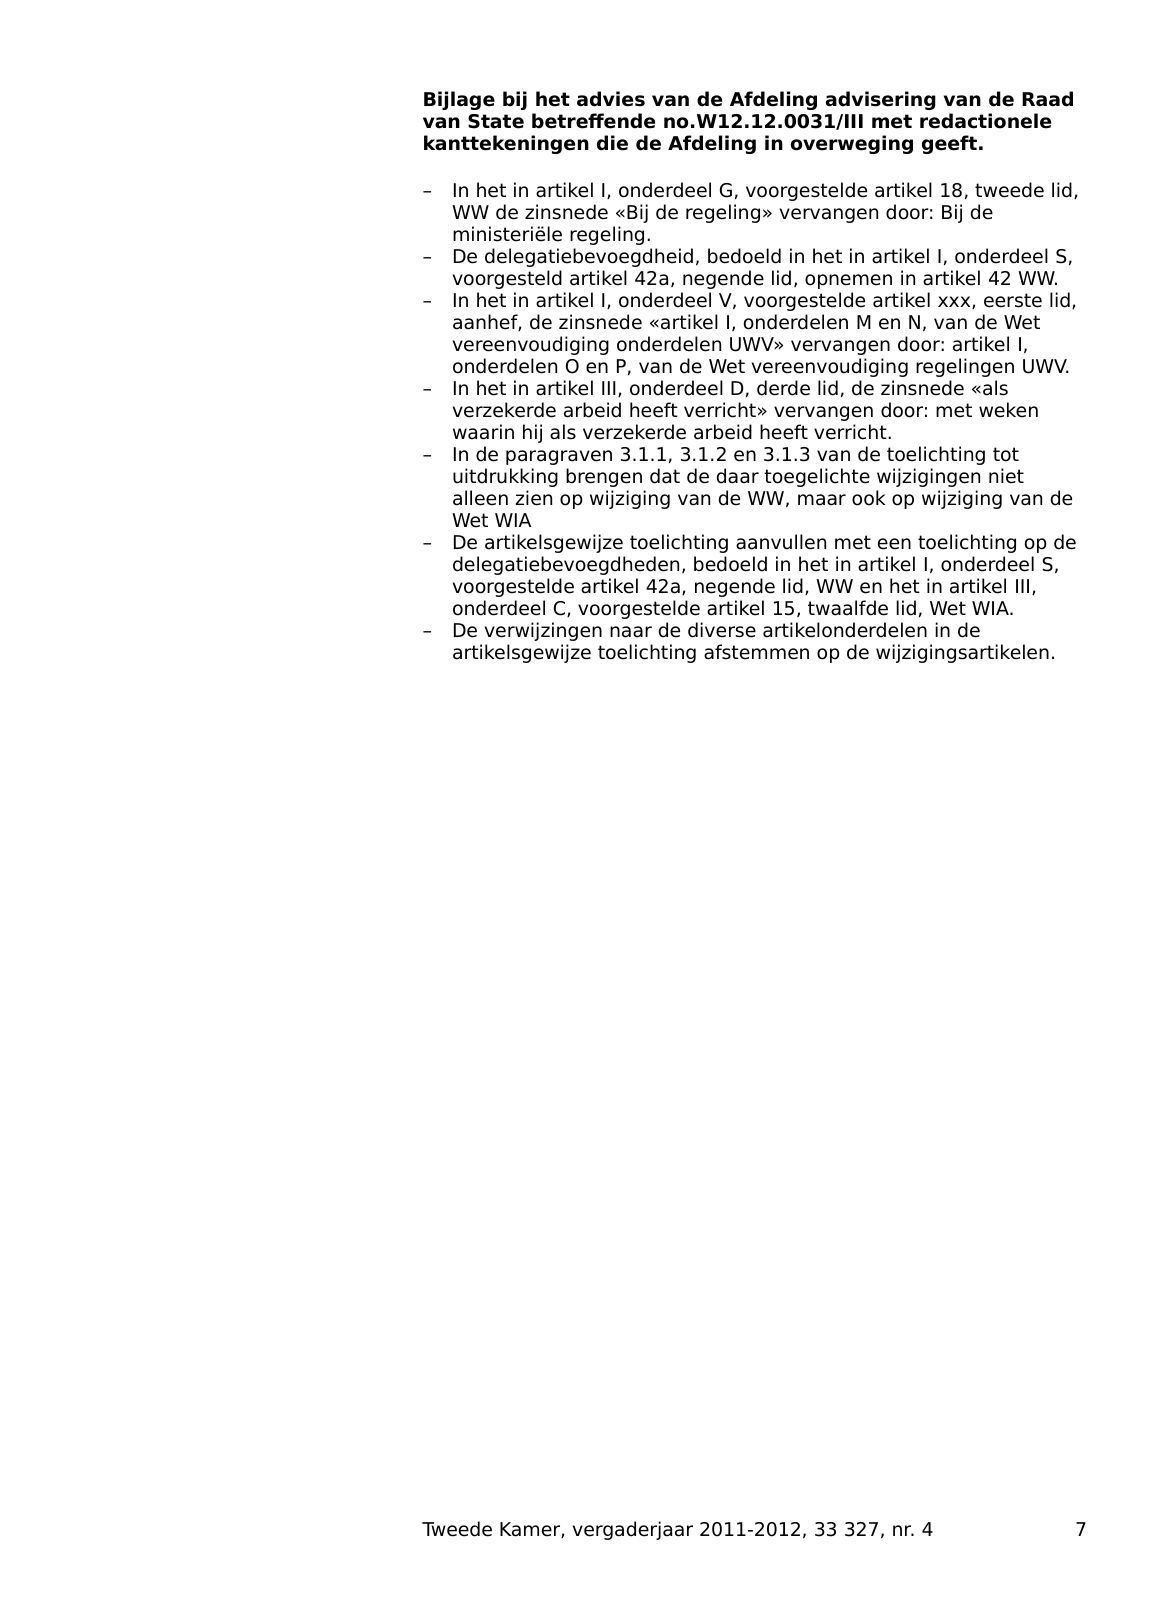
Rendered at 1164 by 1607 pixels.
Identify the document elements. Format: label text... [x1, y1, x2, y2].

text – De artikelsgewijze toelichting aanvullen met een toelichting op de delegatiebevoegdheden, bedoeld in het in artikel I, onderdeel S, voorgestelde artikel 42a, negende lid, WW en het in artikel III, onderdeel C, voorgestelde artikel 15, twaalfde lid, Wet WIA. [422, 532, 1087, 619]
text – In het in artikel III, onderdeel D, derde lid, de zinsnede «als verzekerde arbeid heeft verricht» vervangen door: met weken waarin hij als verzekerde arbeid heeft verricht. [422, 378, 1087, 444]
text – In het in artikel I, onderdeel G, voorgestelde artikel 18, tweede lid, WW de zinsnede «Bij de regeling» vervangen door: Bij de ministeriële regeling. [422, 180, 1087, 246]
subtitle Bijlage bij het advies van de Afdeling advisering van de Raad van State betreffende no.W12.12.0031/III met redactionele kanttekeningen die de Afdeling in overweging geeft. [77, 89, 1087, 155]
text – In het in artikel I, onderdeel V, voorgestelde artikel xxx, eerste lid, aanhef, de zinsnede «artikel I, onderdelen M en N, van de Wet vereenvoudiging onderdelen UWV» vervangen door: artikel I, onderdelen O en P, van de Wet vereenvoudiging regelingen UWV. [422, 290, 1087, 378]
text – In de paragraven 3.1.1, 3.1.2 en 3.1.3 van de toelichting tot uitdrukking brengen dat de daar toegelichte wijzigingen niet alleen zien op wijziging van de WW, maar ook op wijziging van de Wet WIA [422, 444, 1087, 532]
text – De verwijzingen naar de diverse artikelonderdelen in de artikelsgewijze toelichting afstemmen op de wijzigingsartikelen. [422, 619, 1087, 663]
text – De delegatiebevoegdheid, bedoeld in het in artikel I, onderdeel S, voorgesteld artikel 42a, negende lid, opnemen in artikel 42 WW. [422, 246, 1087, 290]
